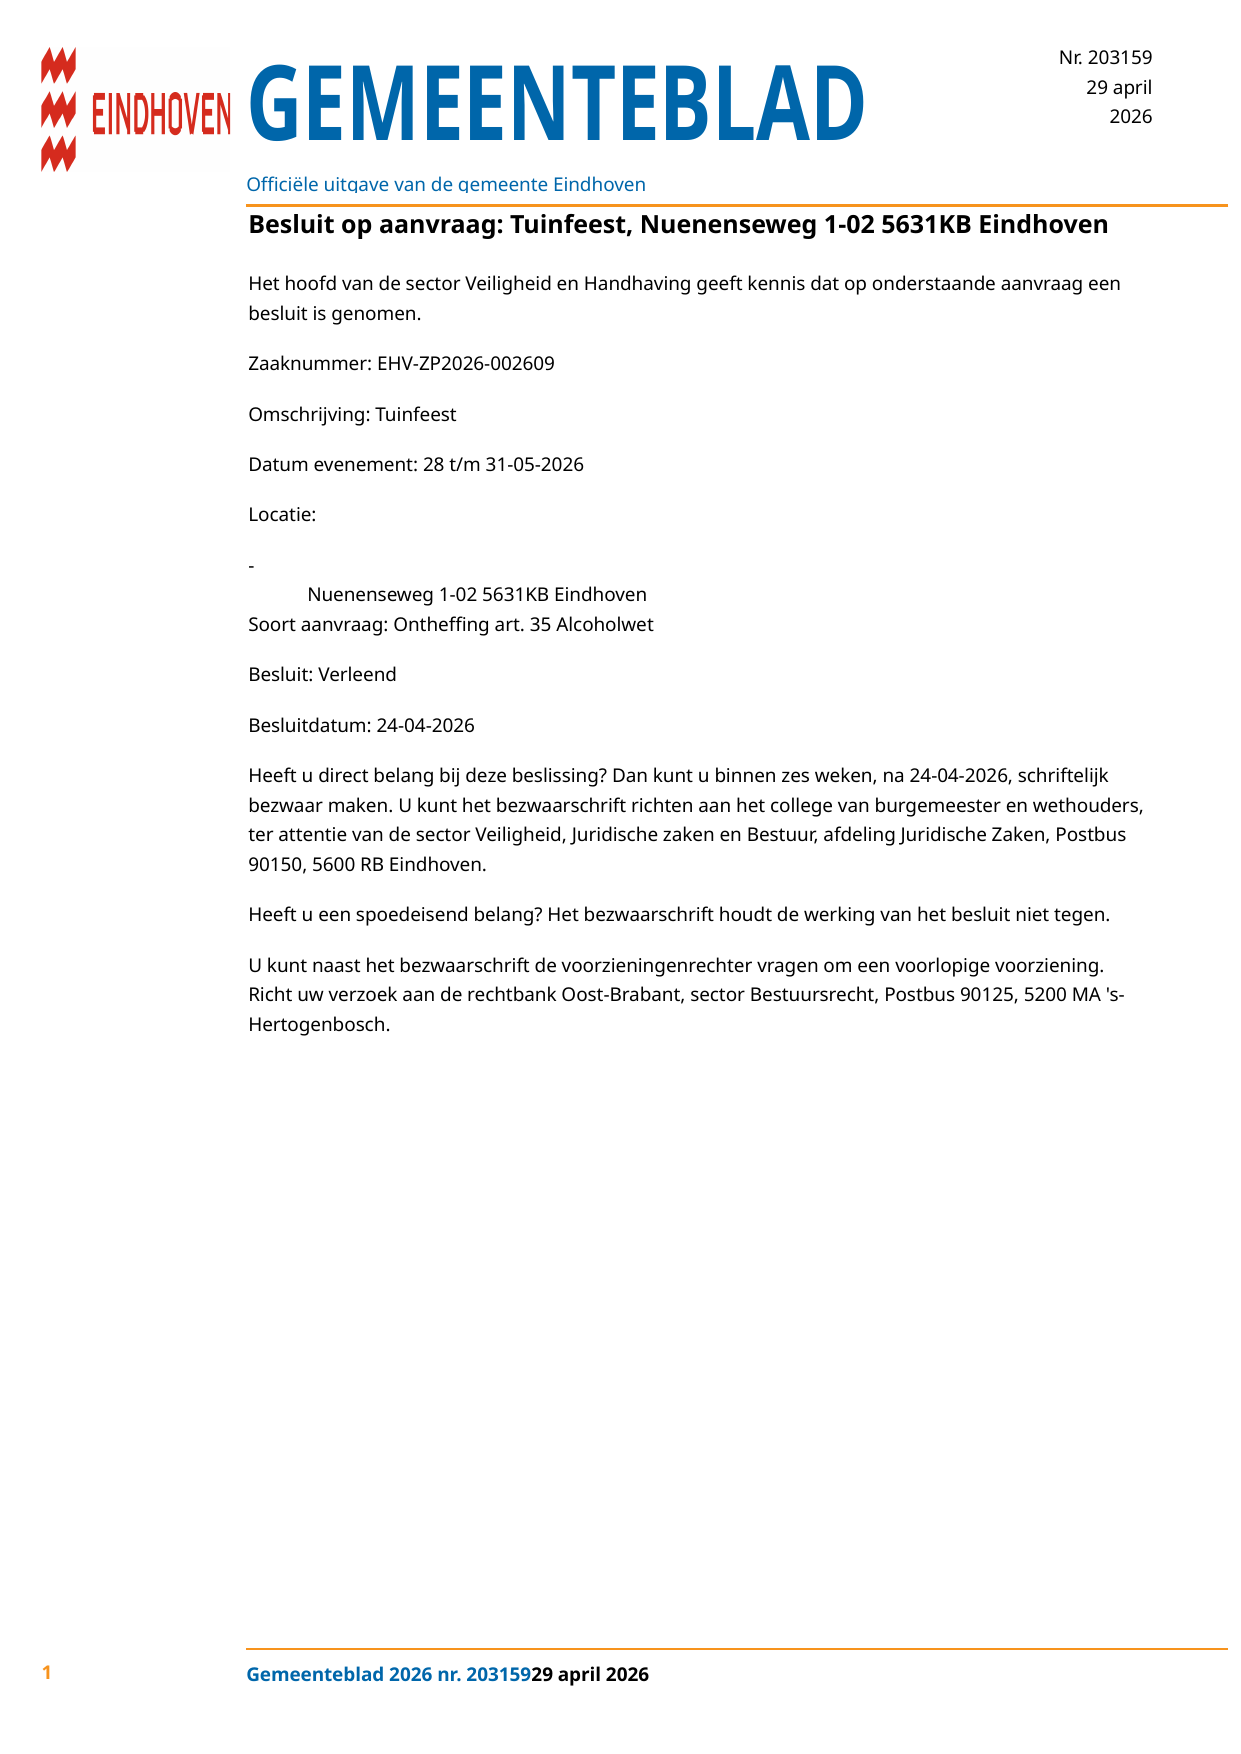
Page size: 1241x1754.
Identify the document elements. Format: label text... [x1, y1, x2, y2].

picture [41, 47, 231, 172]
text Locatie: [248, 502, 1152, 527]
text Heeft u direct belang bij deze beslissing? Dan kunt u binnen zes weken, na 24-04-2026, schriftelijk bezwaar maken. U kunt het bezwaarschrift richten aan het college van burgemeester en wethouders, ter attentie van de sector Veiligheid, Juridische zaken en Bestuur, afdeling Juridische Zaken, Postbus 90150, 5600 RB Eindhoven. [248, 762, 1152, 877]
text Omschrijving: Tuinfeest [248, 401, 1152, 426]
text Het hoofd van de sector Veiligheid en Handhaving geeft kennis dat op onderstaande aanvraag een besluit is genomen. [248, 270, 1152, 326]
text Soort aanvraag: Ontheffing art. 35 Alcoholwet [248, 611, 1152, 637]
text U kunt naast het bezwaarschrift de voorzieningenrechter vragen om een voorlopige voorziening. Richt uw verzoek aan de rechtbank Oost-Brabant, sector Bestuursrecht, Postbus 90125, 5200 MA 's-Hertogenbosch. [248, 952, 1152, 1037]
text Besluitdatum: 24-04-2026 [248, 712, 1152, 738]
list Nuenenseweg 1-02 5631KB Eindhoven [248, 582, 1152, 607]
text Zaaknummer: EHV-ZP2026-002609 [248, 350, 1152, 376]
text Datum evenement: 28 t/m 31-05-2026 [248, 451, 1152, 477]
text Besluit: Verleend [248, 662, 1152, 687]
text Besluit op aanvraag: Tuinfeest, Nuenenseweg 1-02 5631KB Eindhoven [248, 207, 1152, 241]
text Heeft u een spoedeisend belang? Het bezwaarschrift houdt de werking van het besluit niet tegen. [248, 902, 1152, 927]
